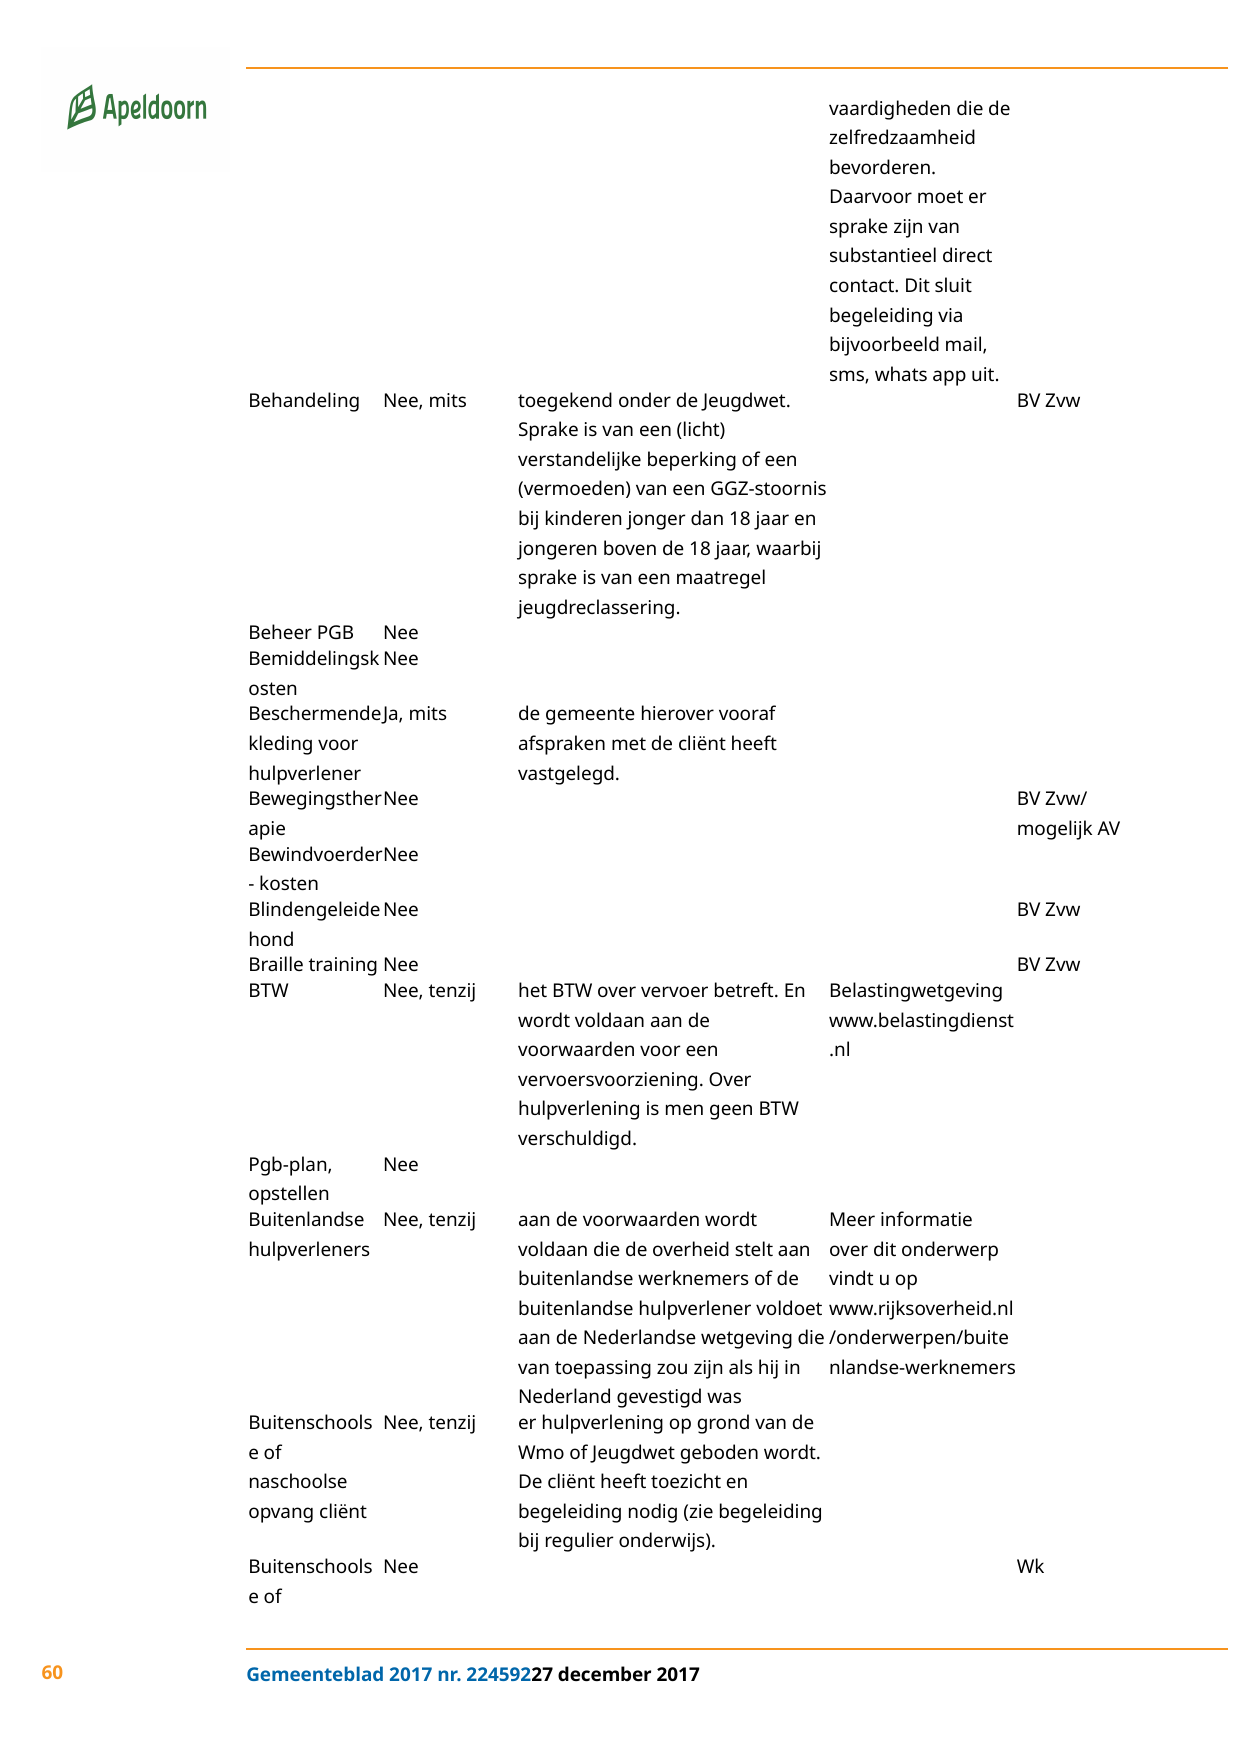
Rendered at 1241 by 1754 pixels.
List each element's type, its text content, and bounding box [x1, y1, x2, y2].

table_cell Blindengeleidehond [248, 896, 383, 951]
table_cell [1017, 1409, 1152, 1553]
table_cell toegekend onder de Jeugdwet. Sprake is van een (licht) verstandelijke beperking of een (vermoeden) van een GGZ-stoornis bij kinderen jonger dan 18 jaar en jongeren boven de 18 jaar, waarbij sprake is van een maatregel jeugdreclassering. [518, 387, 829, 619]
table_cell [518, 841, 829, 896]
table_cell het BTW over vervoer betreft. En wordt voldaan aan de voorwaarden voor een vervoersvoorziening. Over hulpverlening is men geen BTW verschuldigd. [518, 977, 829, 1151]
table_cell Wk [1017, 1554, 1152, 1609]
table_cell BTW [248, 977, 383, 1151]
table_cell er hulpverlening op grond van de Wmo of Jeugdwet geboden wordt. De cliënt heeft toezicht en begeleiding nodig (zie begeleiding bij regulier onderwijs). [518, 1409, 829, 1553]
table_cell Nee [383, 841, 518, 896]
table_cell [1017, 701, 1152, 786]
table_cell BV Zvw [1017, 951, 1152, 977]
table_cell [829, 1151, 1017, 1206]
table_cell [518, 951, 829, 977]
table_cell [518, 1151, 829, 1206]
table_cell [829, 387, 1017, 619]
table_cell [829, 701, 1017, 786]
table_cell Nee [383, 645, 518, 701]
table_cell vaardigheden die de zelfredzaamheid bevorderen. Daarvoor moet er sprake zijn van substantieel direct contact. Dit sluit begeleiding via bijvoorbeeld mail, sms, whats app uit. [829, 95, 1017, 387]
table_cell [1017, 1151, 1152, 1206]
table_cell [518, 620, 829, 645]
table_cell [829, 620, 1017, 645]
table_cell [829, 896, 1017, 951]
table_cell [829, 786, 1017, 841]
table_cell Bewindvoerder - kosten [248, 841, 383, 896]
table_cell [1017, 620, 1152, 645]
table_cell BV Zvw/ mogelijk AV [1017, 786, 1152, 841]
table_cell [518, 786, 829, 841]
table_cell [1017, 1206, 1152, 1409]
table_cell Braille training [248, 951, 383, 977]
table_cell de gemeente hierover vooraf afspraken met de cliënt heeft vastgelegd. [518, 701, 829, 786]
table_cell [518, 1554, 829, 1609]
table_cell Buitenlandse hulpverleners [248, 1206, 383, 1409]
table_cell Buitenschoolse of [248, 1554, 383, 1609]
table_cell BV Zvw [1017, 387, 1152, 619]
table_cell Belastingwetgeving www.belastingdienst.nl [829, 977, 1017, 1151]
table_cell [1017, 95, 1152, 387]
table_cell BV Zvw [1017, 896, 1152, 951]
table_cell Nee [383, 1151, 518, 1206]
table_cell Nee [383, 951, 518, 977]
table_cell Beheer PGB [248, 620, 383, 645]
table_cell Behandeling [248, 387, 383, 619]
table_cell Nee [383, 620, 518, 645]
table_cell [829, 1409, 1017, 1553]
table_cell [829, 951, 1017, 977]
table_cell [518, 645, 829, 701]
table_cell Beschermende kleding voor hulpverlener [248, 701, 383, 786]
table_cell Nee, tenzij [383, 1206, 518, 1409]
picture [41, 47, 231, 172]
table_cell [1017, 977, 1152, 1151]
table_cell [248, 95, 383, 387]
table_cell Nee, mits [383, 387, 518, 619]
table_cell [829, 841, 1017, 896]
table_cell Nee [383, 1554, 518, 1609]
table_cell Meer informatie over dit onderwerp vindt u op www.rijksoverheid.nl/onderwerpen/buitenlandse-werknemers [829, 1206, 1017, 1409]
table_cell Nee, tenzij [383, 1409, 518, 1553]
table_cell [829, 1554, 1017, 1609]
table_cell [829, 645, 1017, 701]
table_cell [1017, 645, 1152, 701]
table_cell Buitenschoolse of naschoolse opvang cliënt [248, 1409, 383, 1553]
table_cell Nee, tenzij [383, 977, 518, 1151]
table_cell [518, 896, 829, 951]
table_cell Pgb-plan, opstellen [248, 1151, 383, 1206]
table_cell Bewegingstherapie [248, 786, 383, 841]
table_cell [1017, 841, 1152, 896]
table_cell Bemiddelingskosten [248, 645, 383, 701]
table_cell Ja, mits [383, 701, 518, 786]
table_cell Nee [383, 786, 518, 841]
table_cell aan de voorwaarden wordt voldaan die de overheid stelt aan buitenlandse werknemers of de buitenlandse hulpverlener voldoet aan de Nederlandse wetgeving die van toepassing zou zijn als hij in Nederland gevestigd was [518, 1206, 829, 1409]
table_cell [518, 95, 829, 387]
table_cell [383, 95, 518, 387]
table_cell Nee [383, 896, 518, 951]
